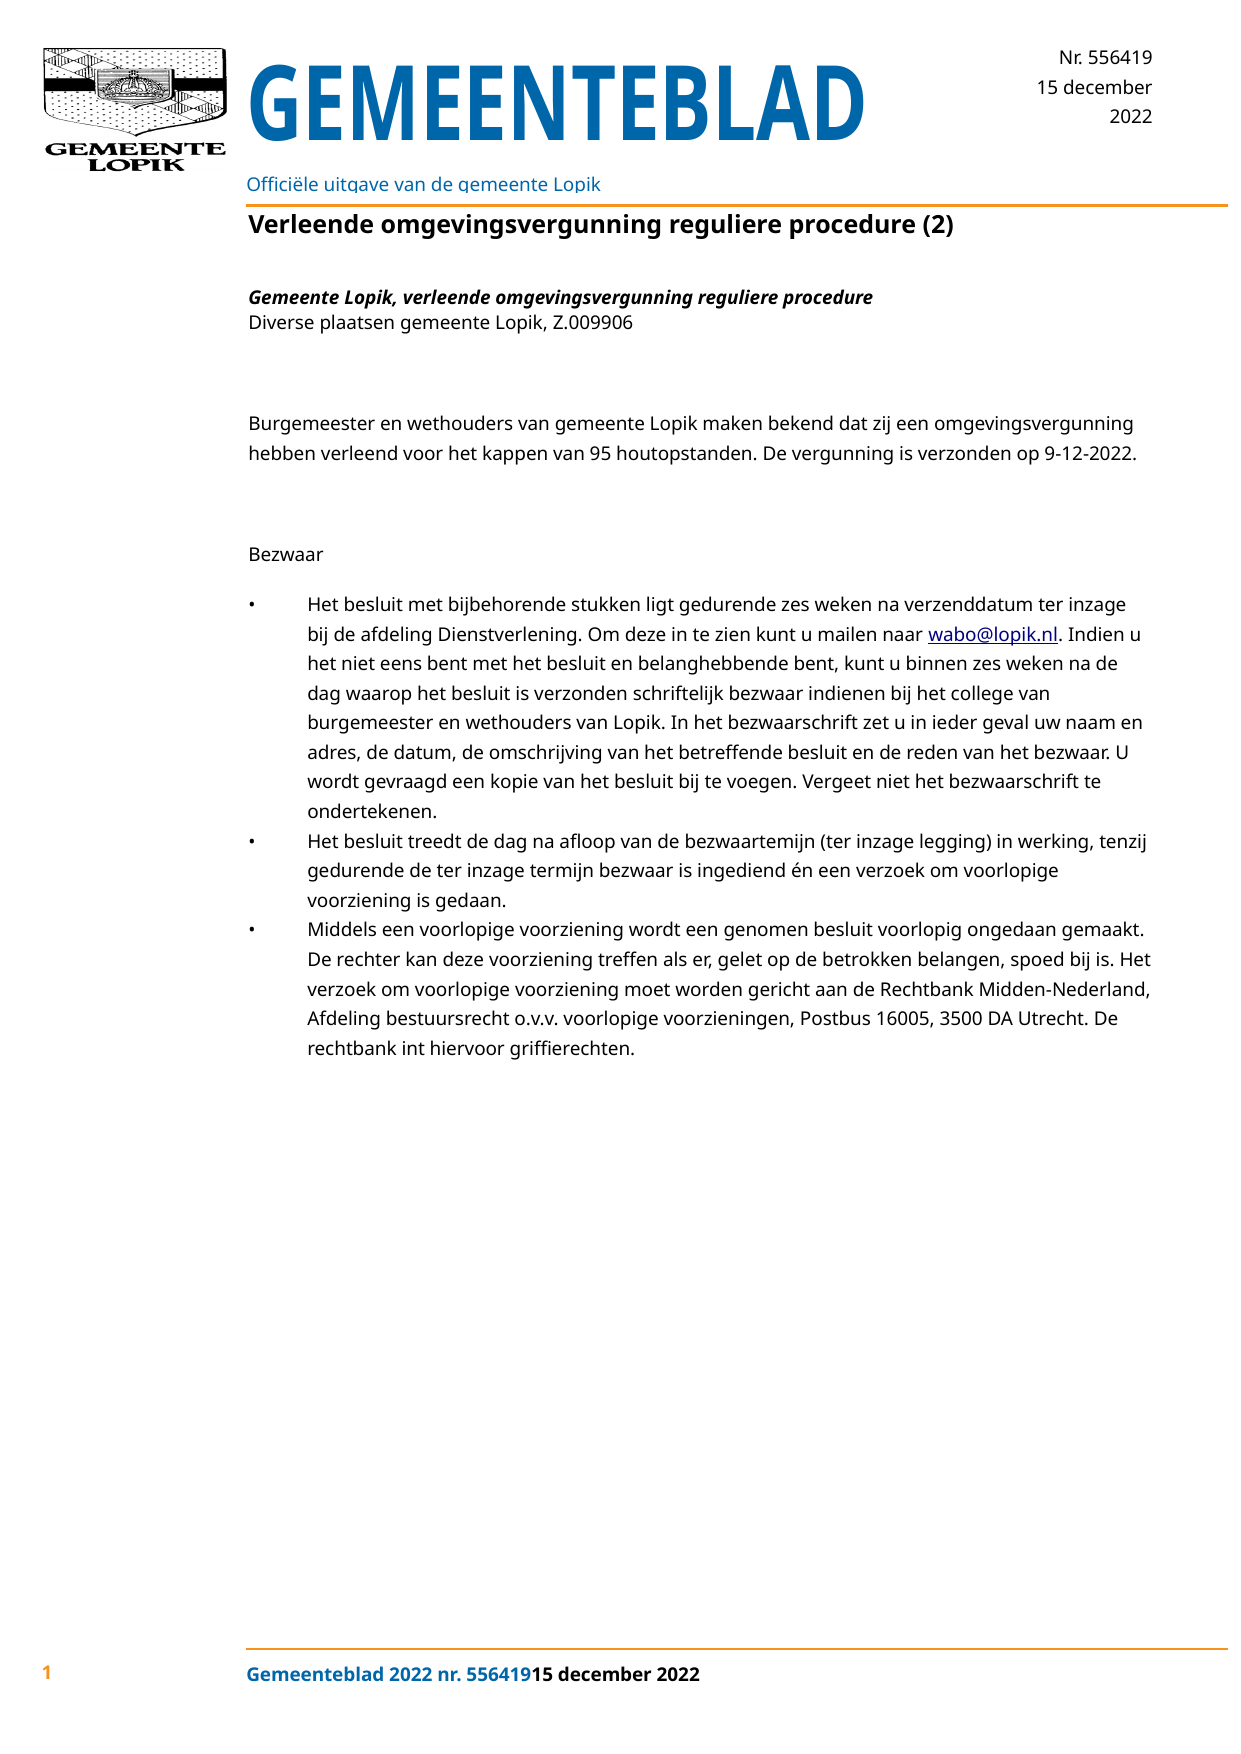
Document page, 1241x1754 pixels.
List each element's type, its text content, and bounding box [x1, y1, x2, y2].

text Bezwaar [248, 541, 1152, 567]
text Verleende omgevingsvergunning reguliere procedure (2) [248, 207, 1152, 241]
text Gemeente Lopik, verleende omgevingsvergunning reguliere procedure [248, 284, 1152, 309]
list Het besluit treedt de dag na afloop van de bezwaartemijn (ter inzage legging) in werking, tenzij gedurende de ter inzage termijn bezwaar is ingediend én een verzoek om voorlopige voorziening is gedaan. [248, 828, 1152, 913]
text Burgemeester en wethouders van gemeente Lopik maken bekend dat zij een omgevingsvergunning hebben verleend voor het kappen van 95 houtopstanden. De vergunning is verzonden op 9-12-2022. [248, 410, 1152, 466]
picture [41, 47, 231, 172]
list Het besluit met bijbehorende stukken ligt gedurende zes weken na verzenddatum ter inzage bij de afdeling Dienstverlening. Om deze in te zien kunt u mailen naar wabo@lopik.nl. Indien u het niet eens bent met het besluit en belanghebbende bent, kunt u binnen zes weken na de dag waarop het besluit is verzonden schriftelijk bezwaar indienen bij het college van burgemeester en wethouders van Lopik. In het bezwaarschrift zet u in ieder geval uw naam en adres, de datum, de omschrijving van het betreffende besluit en de reden van het bezwaar. U wordt gevraagd een kopie van het besluit bij te voegen. Vergeet niet het bezwaarschrift te ondertekenen. [248, 591, 1152, 824]
list Middels een voorlopige voorziening wordt een genomen besluit voorlopig ongedaan gemaakt. De rechter kan deze voorziening treffen als er, gelet op de betrokken belangen, spoed bij is. Het verzoek om voorlopige voorziening moet worden gericht aan de Rechtbank Midden-Nederland, Afdeling bestuursrecht o.v.v. voorlopige voorzieningen, Postbus 16005, 3500 DA Utrecht. De rechtbank int hiervoor griffierechten. [248, 917, 1152, 1061]
text Diverse plaatsen gemeente Lopik, Z.009906 [248, 309, 1152, 335]
